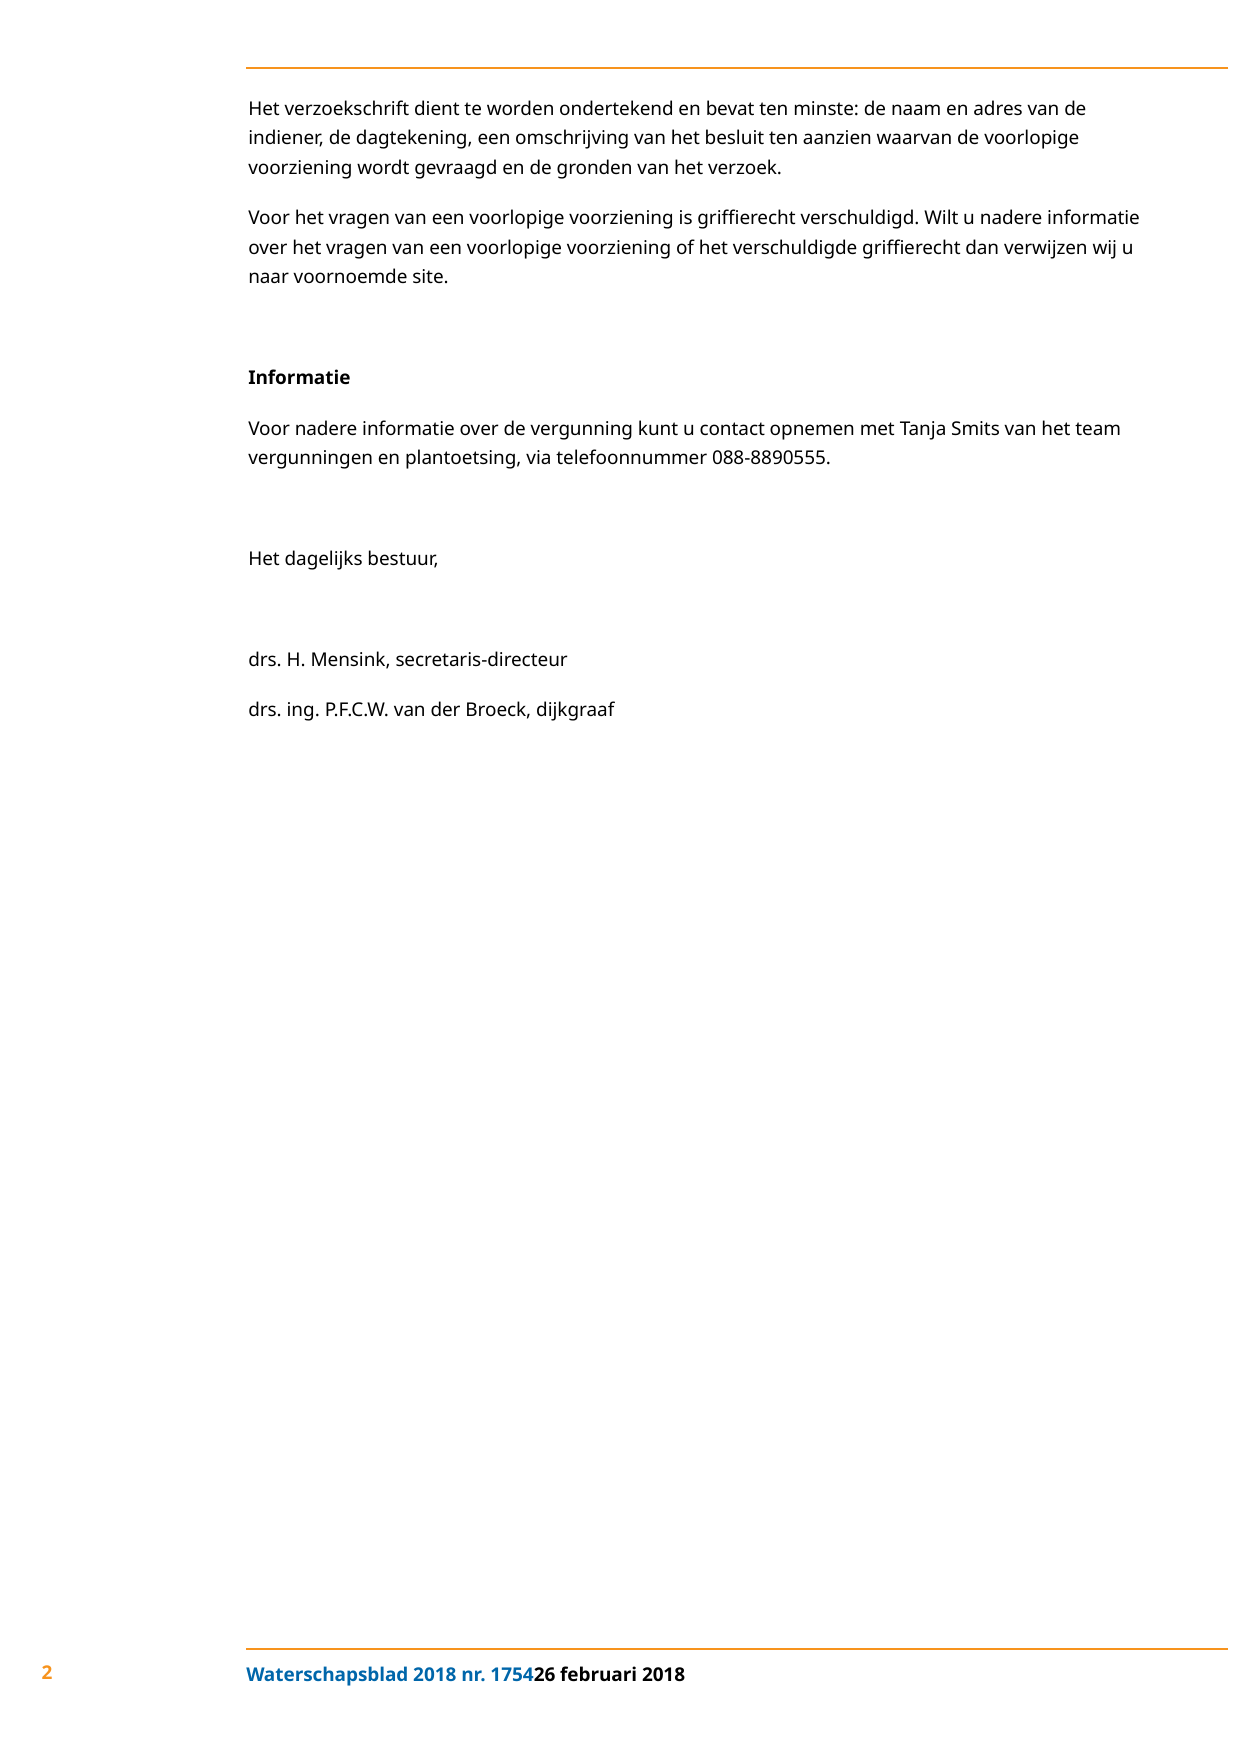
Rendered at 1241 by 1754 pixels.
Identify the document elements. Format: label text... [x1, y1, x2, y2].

text Voor nadere informatie over de vergunning kunt u contact opnemen met Tanja Smits van het team vergunningen en plantoetsing, via telefoonnummer 088-8890555. [248, 415, 1152, 470]
text drs. H. Mensink, secretaris-directeur [248, 646, 1152, 672]
text drs. ing. P.F.C.W. van der Broeck, dijkgraaf [248, 696, 1152, 722]
text Het verzoekschrift dient te worden ondertekend en bevat ten minste: de naam en adres van de indiener, de dagtekening, een omschrijving van het besluit ten aanzien waarvan de voorlopige voorziening wordt gevraagd en de gronden van het verzoek. [248, 95, 1152, 180]
picture [41, 47, 231, 172]
text Voor het vragen van een voorlopige voorziening is griffierecht verschuldigd. Wilt u nadere informatie over het vragen van een voorlopige voorziening of het verschuldigde griffierecht dan verwijzen wij u naar voornoemde site. [248, 204, 1152, 289]
text Informatie [248, 364, 1152, 390]
text Het dagelijks bestuur, [248, 545, 1152, 571]
